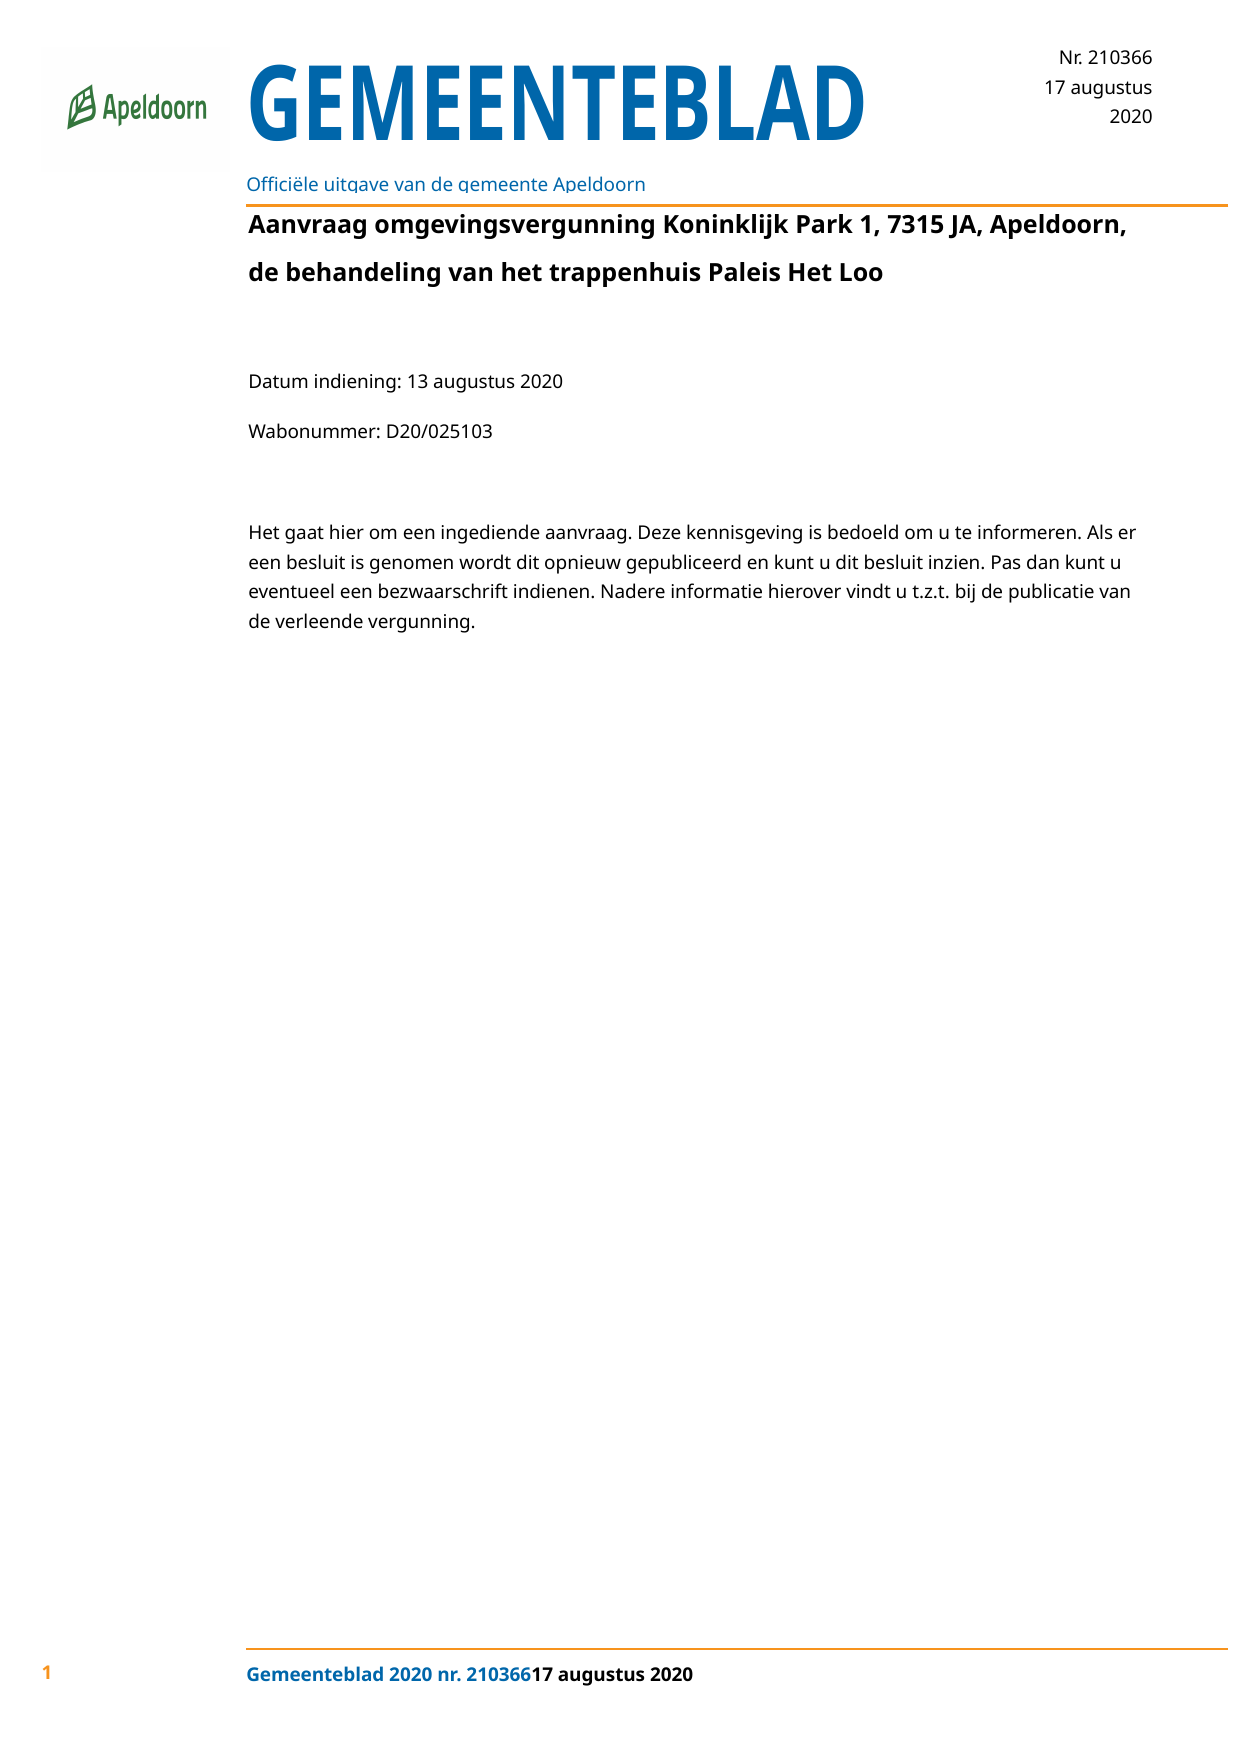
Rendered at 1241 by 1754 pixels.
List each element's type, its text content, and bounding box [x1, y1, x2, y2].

picture [41, 47, 231, 172]
text Aanvraag omgevingsvergunning Koninklijk Park 1, 7315 JA, Apeldoorn, de behandeling van het trappenhuis Paleis Het Loo [248, 207, 1152, 288]
text Het gaat hier om een ingediende aanvraag. Deze kennisgeving is bedoeld om u te informeren. Als er een besluit is genomen wordt dit opnieuw gepubliceerd en kunt u dit besluit inzien. Pas dan kunt u eventueel een bezwaarschrift indienen. Nadere informatie hierover vindt u t.z.t. bij de publicatie van de verleende vergunning. [248, 519, 1152, 634]
text Wabonummer: D20/025103 [248, 419, 1152, 444]
text Datum indiening: 13 augustus 2020 [248, 368, 1152, 394]
